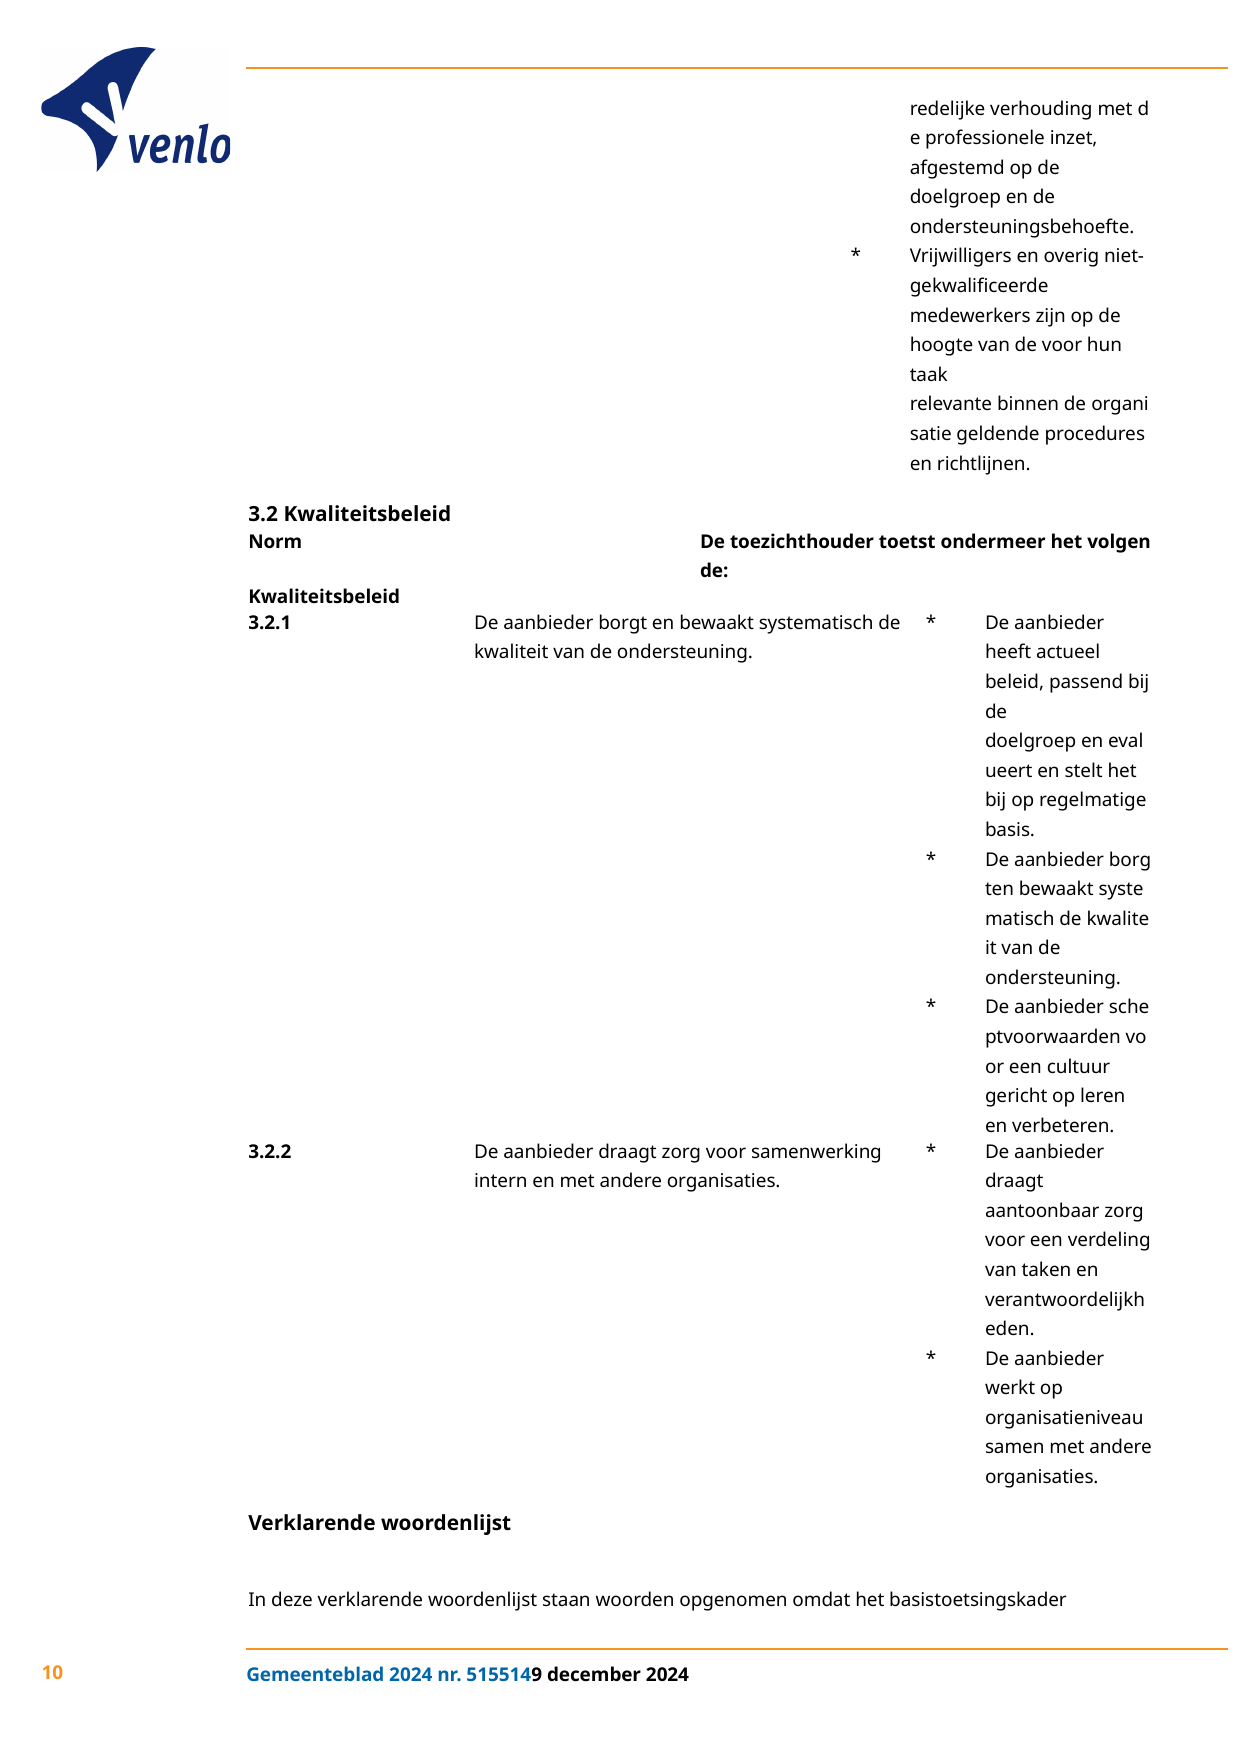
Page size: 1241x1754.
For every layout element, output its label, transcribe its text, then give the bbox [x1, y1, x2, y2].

text 3.2 Kwaliteitsbeleid [248, 499, 1152, 528]
picture [41, 47, 231, 172]
table_header De toezichthouder toetst ondermeer het volgende: [700, 528, 1152, 583]
text Verklarende woordenlijst [248, 1508, 1152, 1537]
table_cell De aanbieder heeft actueel beleid, passend bij de doelgroep en evalueert en stelt het bij op regelmatige basis. De aanbieder borgten bewaakt systematisch de kwaliteit van de ondersteuning. De aanbieder scheptvoorwaarden voor een cultuur gericht op leren en verbeteren. [926, 609, 1152, 1138]
table_header [248, 95, 549, 476]
table_cell De aanbieder borgt en bewaakt systematisch de kwaliteit van de ondersteuning. [474, 609, 926, 1138]
table_cell De aanbieder draagt zorg voor samenwerking intern en met andere organisaties. [474, 1138, 926, 1489]
table_cell 3.2.2 [248, 1138, 474, 1489]
table_cell 3.2.1 [248, 609, 474, 1138]
table_header redelijke verhouding met de professionele inzet, afgestemd op de doelgroep en de ondersteuningsbehoefte. Vrijwilligers en overig niet-gekwalificeerde medewerkers zijn op de hoogte van de voor hun taak relevante binnen de organisatie geldende procedures en richtlijnen. [850, 95, 1152, 476]
table_header [549, 95, 850, 476]
table_cell De aanbieder draagt aantoonbaar zorg voor een verdeling van taken en verantwoordelijkheden. De aanbieder werkt op organisatieniveau samen met andere organisaties. [926, 1138, 1152, 1489]
table_cell Kwaliteitsbeleid [248, 584, 1152, 609]
text In deze verklarende woordenlijst staan woorden opgenomen omdat het basistoetsingskader [248, 1586, 1152, 1612]
table_header Norm [248, 528, 700, 583]
